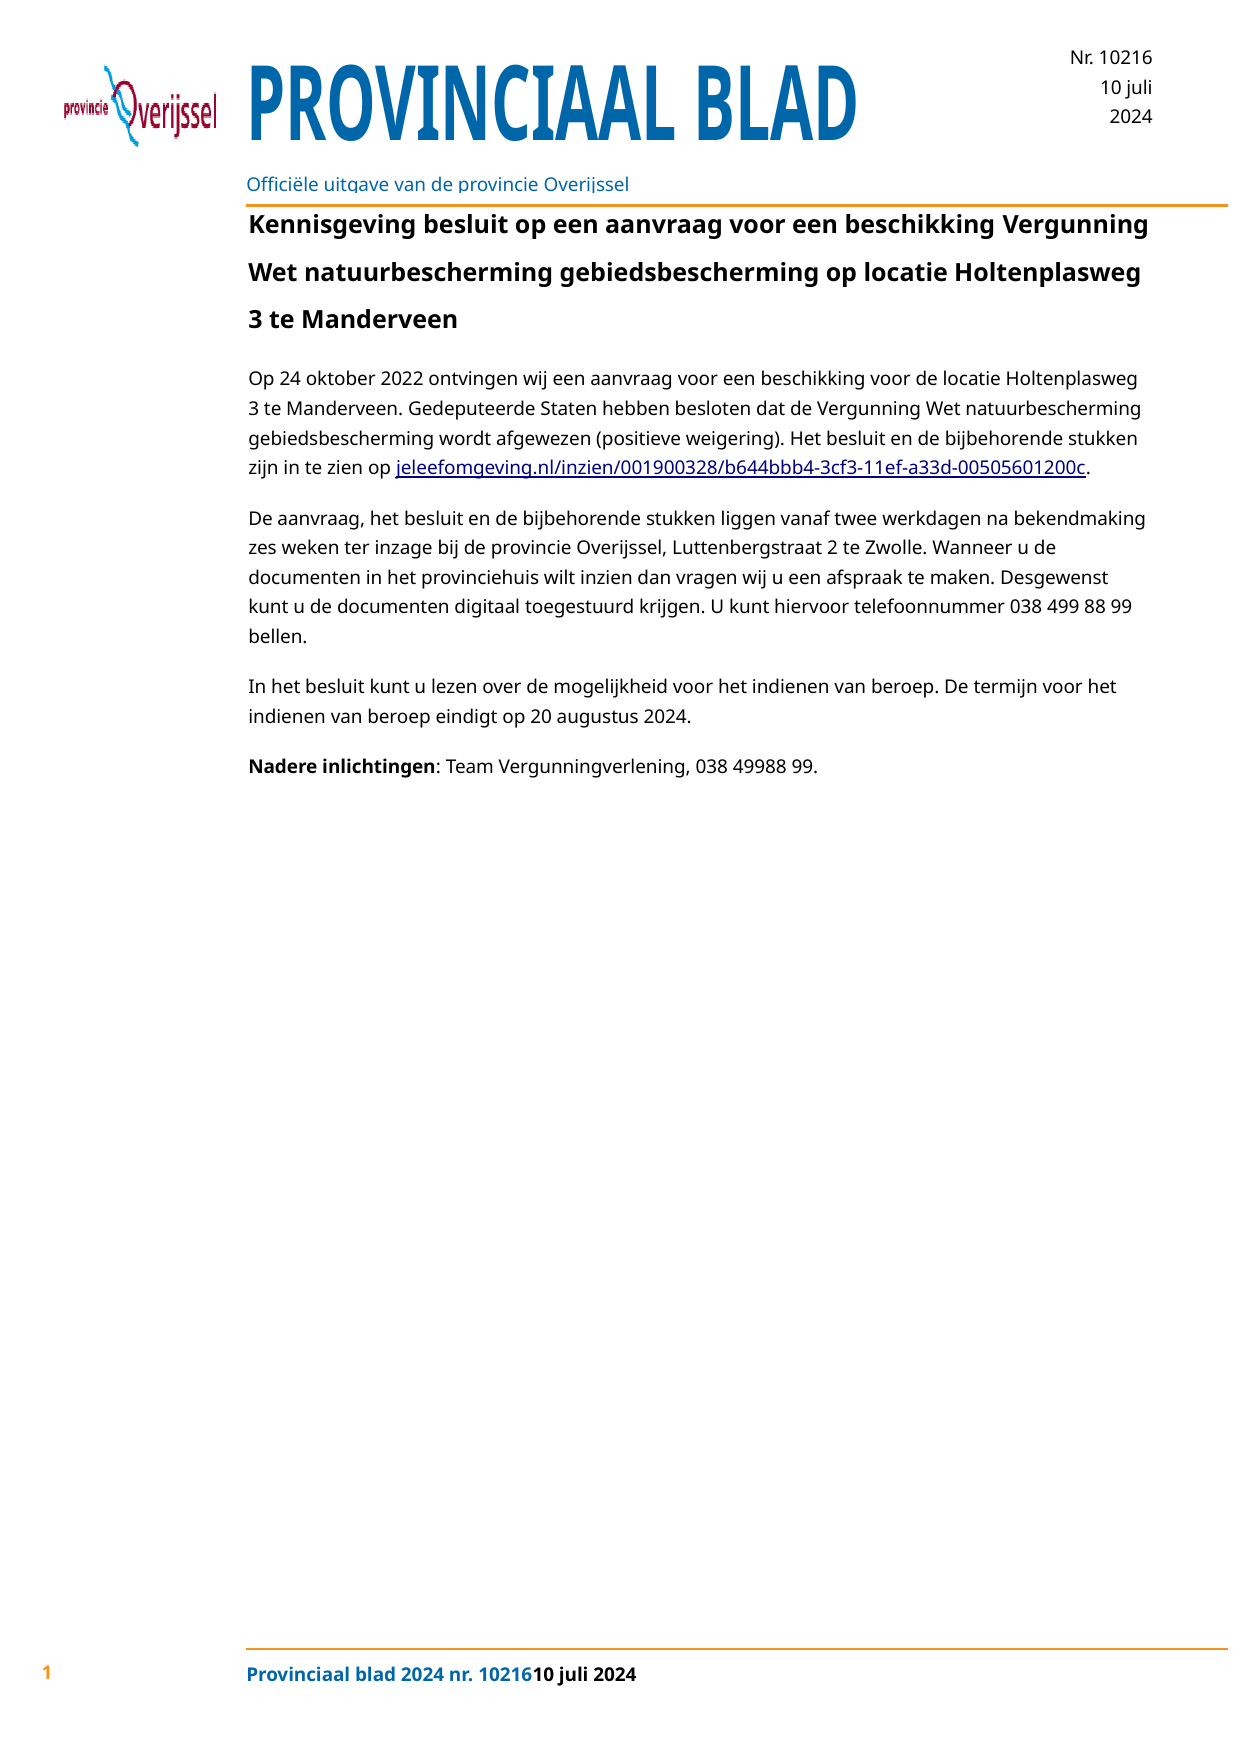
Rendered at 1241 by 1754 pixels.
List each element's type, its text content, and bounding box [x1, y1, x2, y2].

text Nadere inlichtingen: Team Vergunningverlening, 038 49988 99. [248, 753, 1152, 779]
text In het besluit kunt u lezen over de mogelijkheid voor het indienen van beroep. De termijn voor het indienen van beroep eindigt op 20 augustus 2024. [248, 673, 1152, 729]
picture [41, 47, 231, 172]
text Kennisgeving besluit op een aanvraag voor een beschikking Vergunning Wet natuurbescherming gebiedsbescherming op locatie Holtenplasweg 3 te Manderveen [248, 207, 1152, 336]
text De aanvraag, het besluit en de bijbehorende stukken liggen vanaf twee werkdagen na bekendmaking zes weken ter inzage bij de provincie Overijssel, Luttenbergstraat 2 te Zwolle. Wanneer u de documenten in het provinciehuis wilt inzien dan vragen wij u een afspraak te maken. Desgewenst kunt u de documenten digitaal toegestuurd krijgen. U kunt hiervoor telefoonnummer 038 499 88 99 bellen. [248, 505, 1152, 649]
text Op 24 oktober 2022 ontvingen wij een aanvraag voor een beschikking voor de locatie Holtenplasweg 3 te Manderveen. Gedeputeerde Staten hebben besloten dat de Vergunning Wet natuurbescherming gebiedsbescherming wordt afgewezen (positieve weigering). Het besluit en de bijbehorende stukken zijn in te zien op jeleefomgeving.nl/inzien/001900328/b644bbb4-3cf3-11ef-a33d-00505601200c. [248, 366, 1152, 480]
